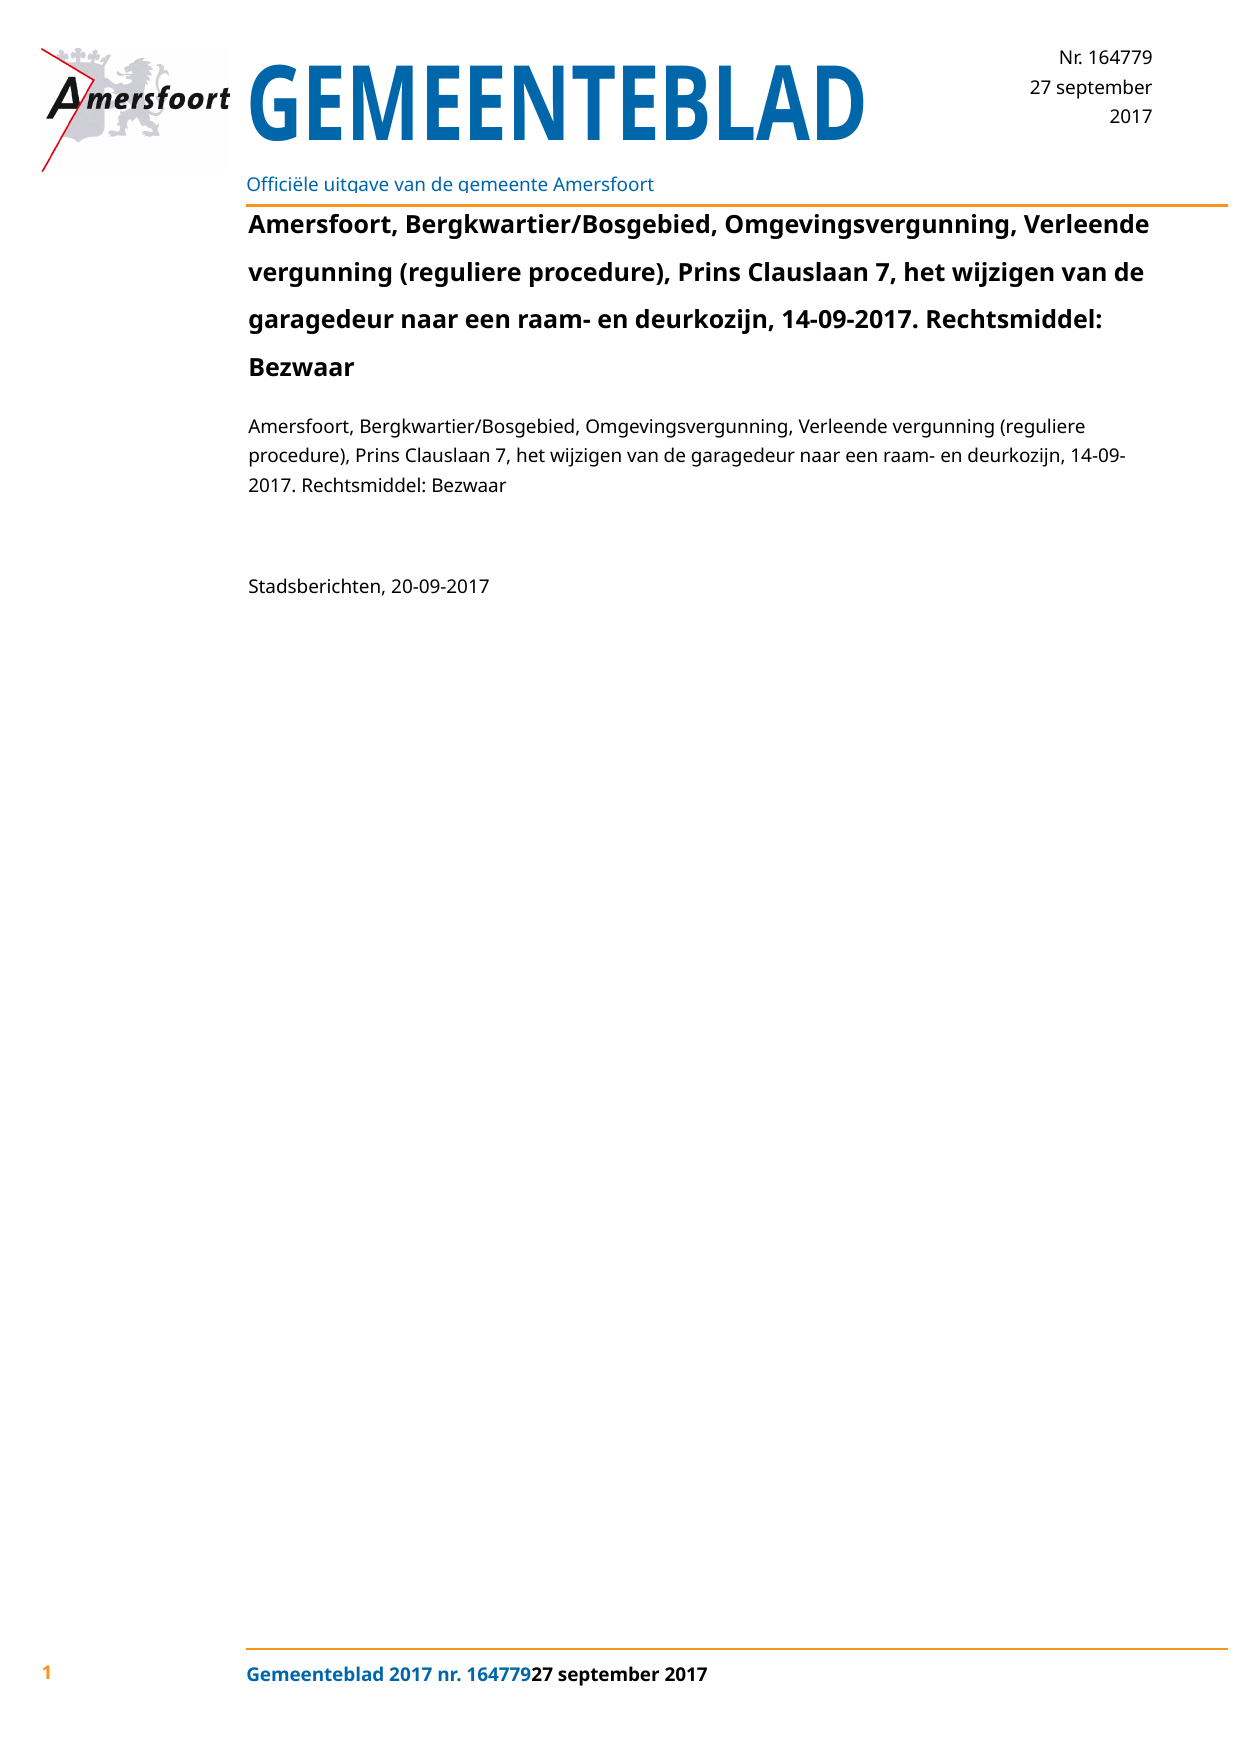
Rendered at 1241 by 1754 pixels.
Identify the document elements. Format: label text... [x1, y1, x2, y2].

text Amersfoort, Bergkwartier/Bosgebied, Omgevingsvergunning, Verleende vergunning (reguliere procedure), Prins Clauslaan 7, het wijzigen van de garagedeur naar een raam- en deurkozijn, 14-09-2017. Rechtsmiddel: Bezwaar [248, 207, 1152, 384]
text Amersfoort, Bergkwartier/Bosgebied, Omgevingsvergunning, Verleende vergunning (reguliere procedure), Prins Clauslaan 7, het wijzigen van de garagedeur naar een raam- en deurkozijn, 14-09-2017. Rechtsmiddel: Bezwaar [248, 413, 1152, 498]
text Stadsberichten, 20-09-2017 [248, 573, 1152, 599]
picture [41, 47, 231, 172]
